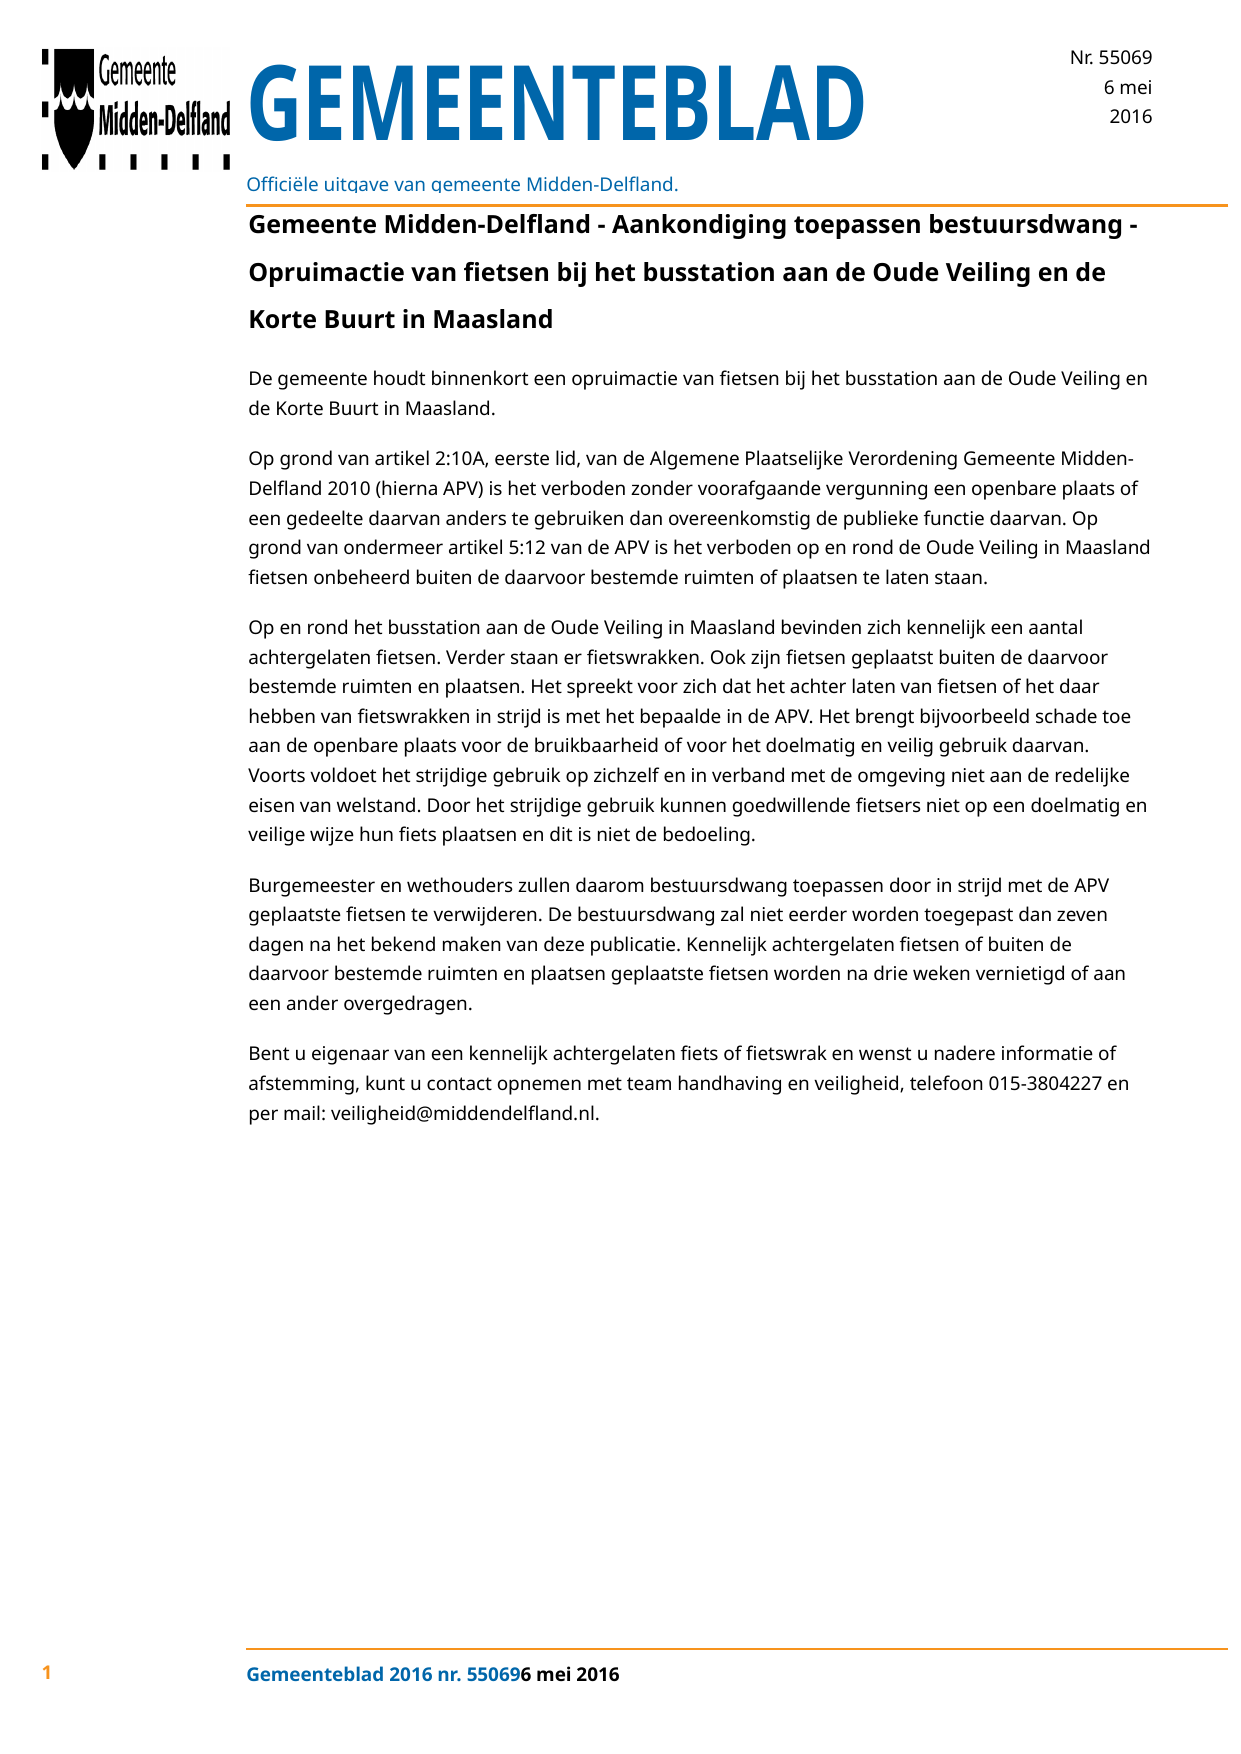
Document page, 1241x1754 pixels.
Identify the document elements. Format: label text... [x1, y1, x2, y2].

text Op grond van artikel 2:10A, eerste lid, van de Algemene Plaatselijke Verordening Gemeente Midden-Delfland 2010 (hierna APV) is het verboden zonder voorafgaande vergunning een openbare plaats of een gedeelte daarvan anders te gebruiken dan overeenkomstig de publieke functie daarvan. Op grond van ondermeer artikel 5:12 van de APV is het verboden op en rond de Oude Veiling in Maasland fietsen onbeheerd buiten de daarvoor bestemde ruimten of plaatsen te laten staan. [248, 446, 1152, 589]
text Gemeente Midden-Delfland - Aankondiging toepassen bestuursdwang - Opruimactie van fietsen bij het busstation aan de Oude Veiling en de Korte Buurt in Maasland [248, 207, 1152, 336]
text De gemeente houdt binnenkort een opruimactie van fietsen bij het busstation aan de Oude Veiling en de Korte Buurt in Maasland. [248, 366, 1152, 421]
text Op en rond het busstation aan de Oude Veiling in Maasland bevinden zich kennelijk een aantal achtergelaten fietsen. Verder staan er fietswrakken. Ook zijn fietsen geplaatst buiten de daarvoor bestemde ruimten en plaatsen. Het spreekt voor zich dat het achter laten van fietsen of het daar hebben van fietswrakken in strijd is met het bepaalde in de APV. Het brengt bijvoorbeeld schade toe aan de openbare plaats voor de bruikbaarheid of voor het doelmatig en veilig gebruik daarvan. Voorts voldoet het strijdige gebruik op zichzelf en in verband met de omgeving niet aan de redelijke eisen van welstand. Door het strijdige gebruik kunnen goedwillende fietsers niet op een doelmatig en veilige wijze hun fiets plaatsen en dit is niet de bedoeling. [248, 614, 1152, 847]
text Burgemeester en wethouders zullen daarom bestuursdwang toepassen door in strijd met de APV geplaatste fietsen te verwijderen. De bestuursdwang zal niet eerder worden toegepast dan zeven dagen na het bekend maken van deze publicatie. Kennelijk achtergelaten fietsen of buiten de daarvoor bestemde ruimten en plaatsen geplaatste fietsen worden na drie weken vernietigd of aan een ander overgedragen. [248, 872, 1152, 1016]
picture [41, 47, 231, 172]
text Bent u eigenaar van een kennelijk achtergelaten fiets of fietswrak en wenst u nadere informatie of afstemming, kunt u contact opnemen met team handhaving en veiligheid, telefoon 015-3804227 en per mail: veiligheid@middendelfland.nl. [248, 1041, 1152, 1125]
